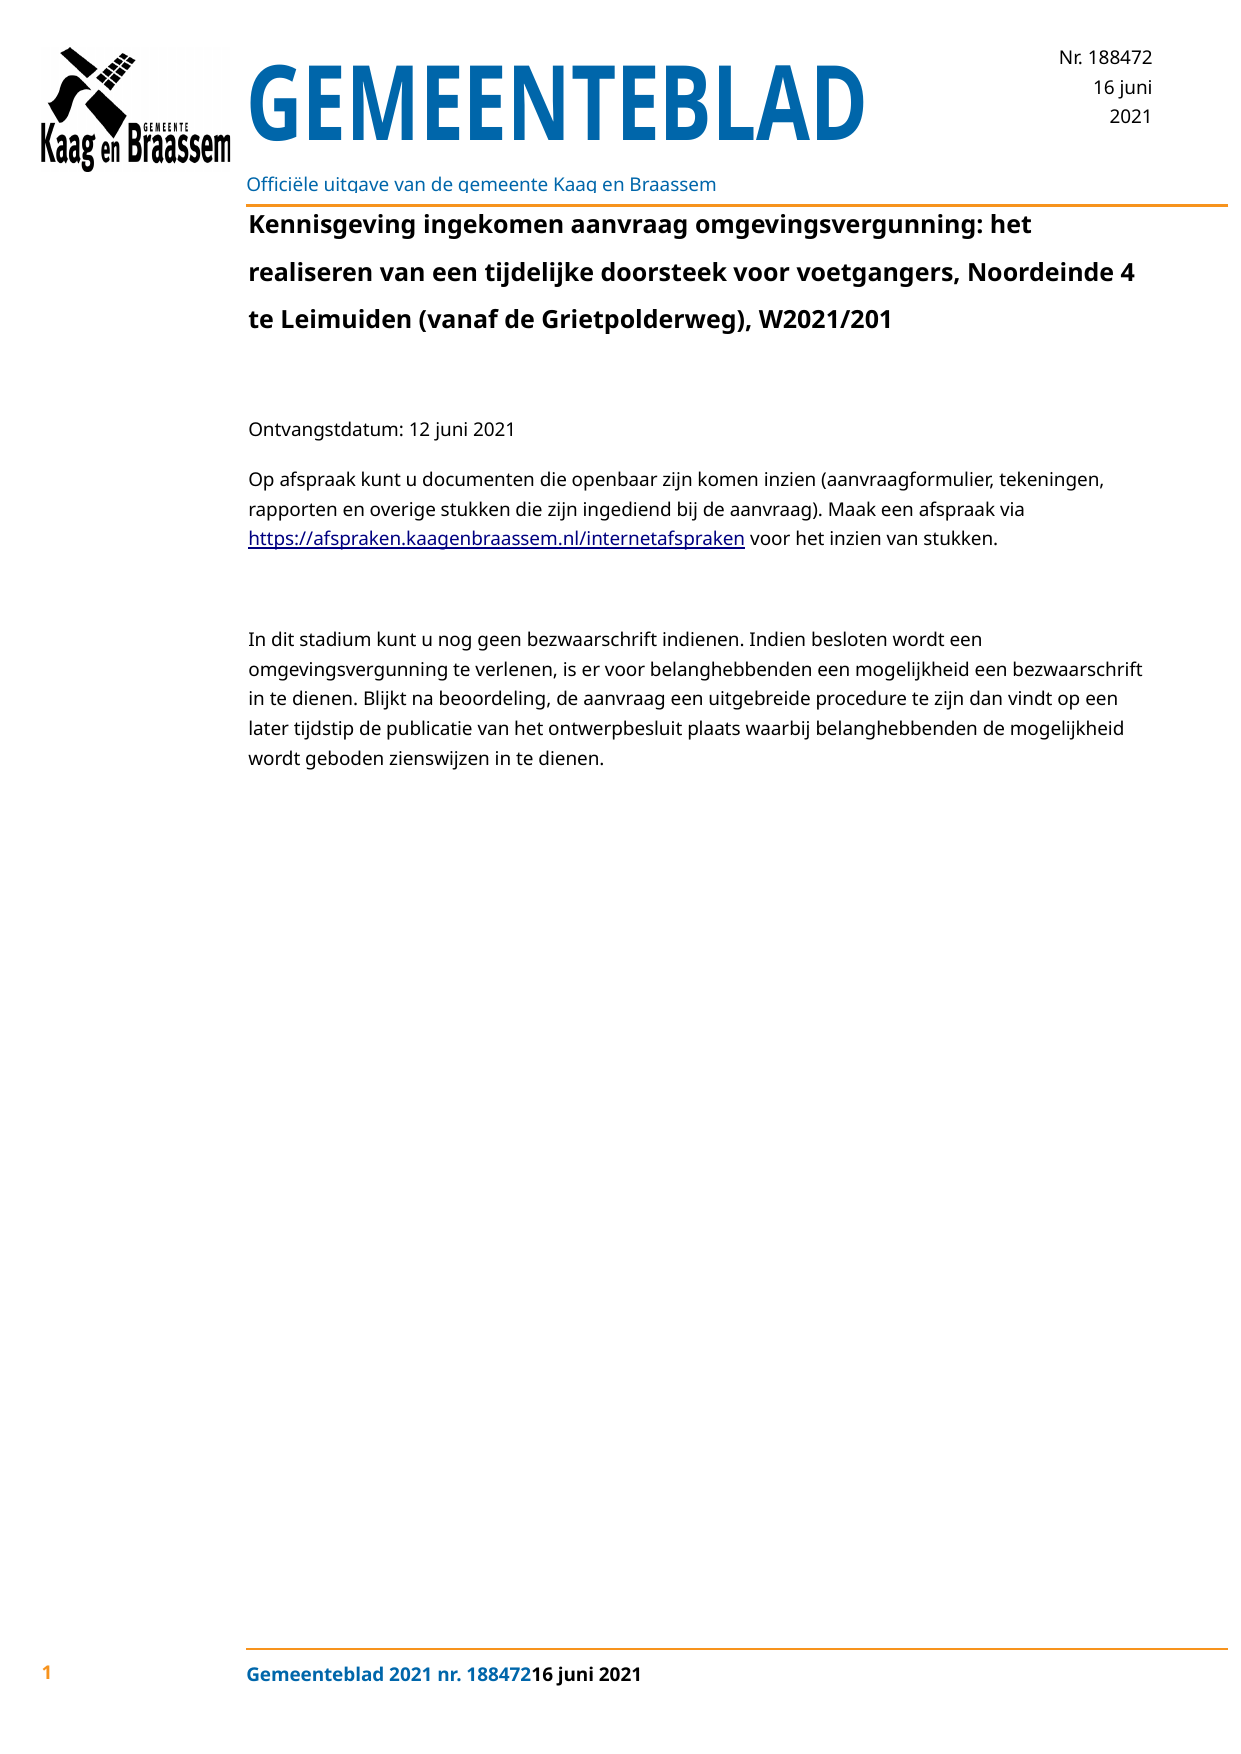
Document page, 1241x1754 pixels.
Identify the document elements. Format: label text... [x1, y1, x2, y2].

text In dit stadium kunt u nog geen bezwaarschrift indienen. Indien besloten wordt een omgevingsvergunning te verlenen, is er voor belanghebbenden een mogelijkheid een bezwaarschrift in te dienen. Blijkt na beoordeling, de aanvraag een uitgebreide procedure te zijn dan vindt op een later tijdstip de publicatie van het ontwerpbesluit plaats waarbij belanghebbenden de mogelijkheid wordt geboden zienswijzen in te dienen. [248, 626, 1152, 770]
text Ontvangstdatum: 12 juni 2021 [248, 416, 1152, 442]
text Kennisgeving ingekomen aanvraag omgevingsvergunning: het realiseren van een tijdelijke doorsteek voor voetgangers, Noordeinde 4 te Leimuiden (vanaf de Grietpolderweg), W2021/201 [248, 207, 1152, 336]
picture [41, 47, 231, 172]
text Op afspraak kunt u documenten die openbaar zijn komen inzien (aanvraagformulier, tekeningen, rapporten en overige stukken die zijn ingediend bij de aanvraag). Maak een afspraak via https://afspraken.kaagenbraassem.nl/internetafspraken voor het inzien van stukken. [248, 466, 1152, 551]
